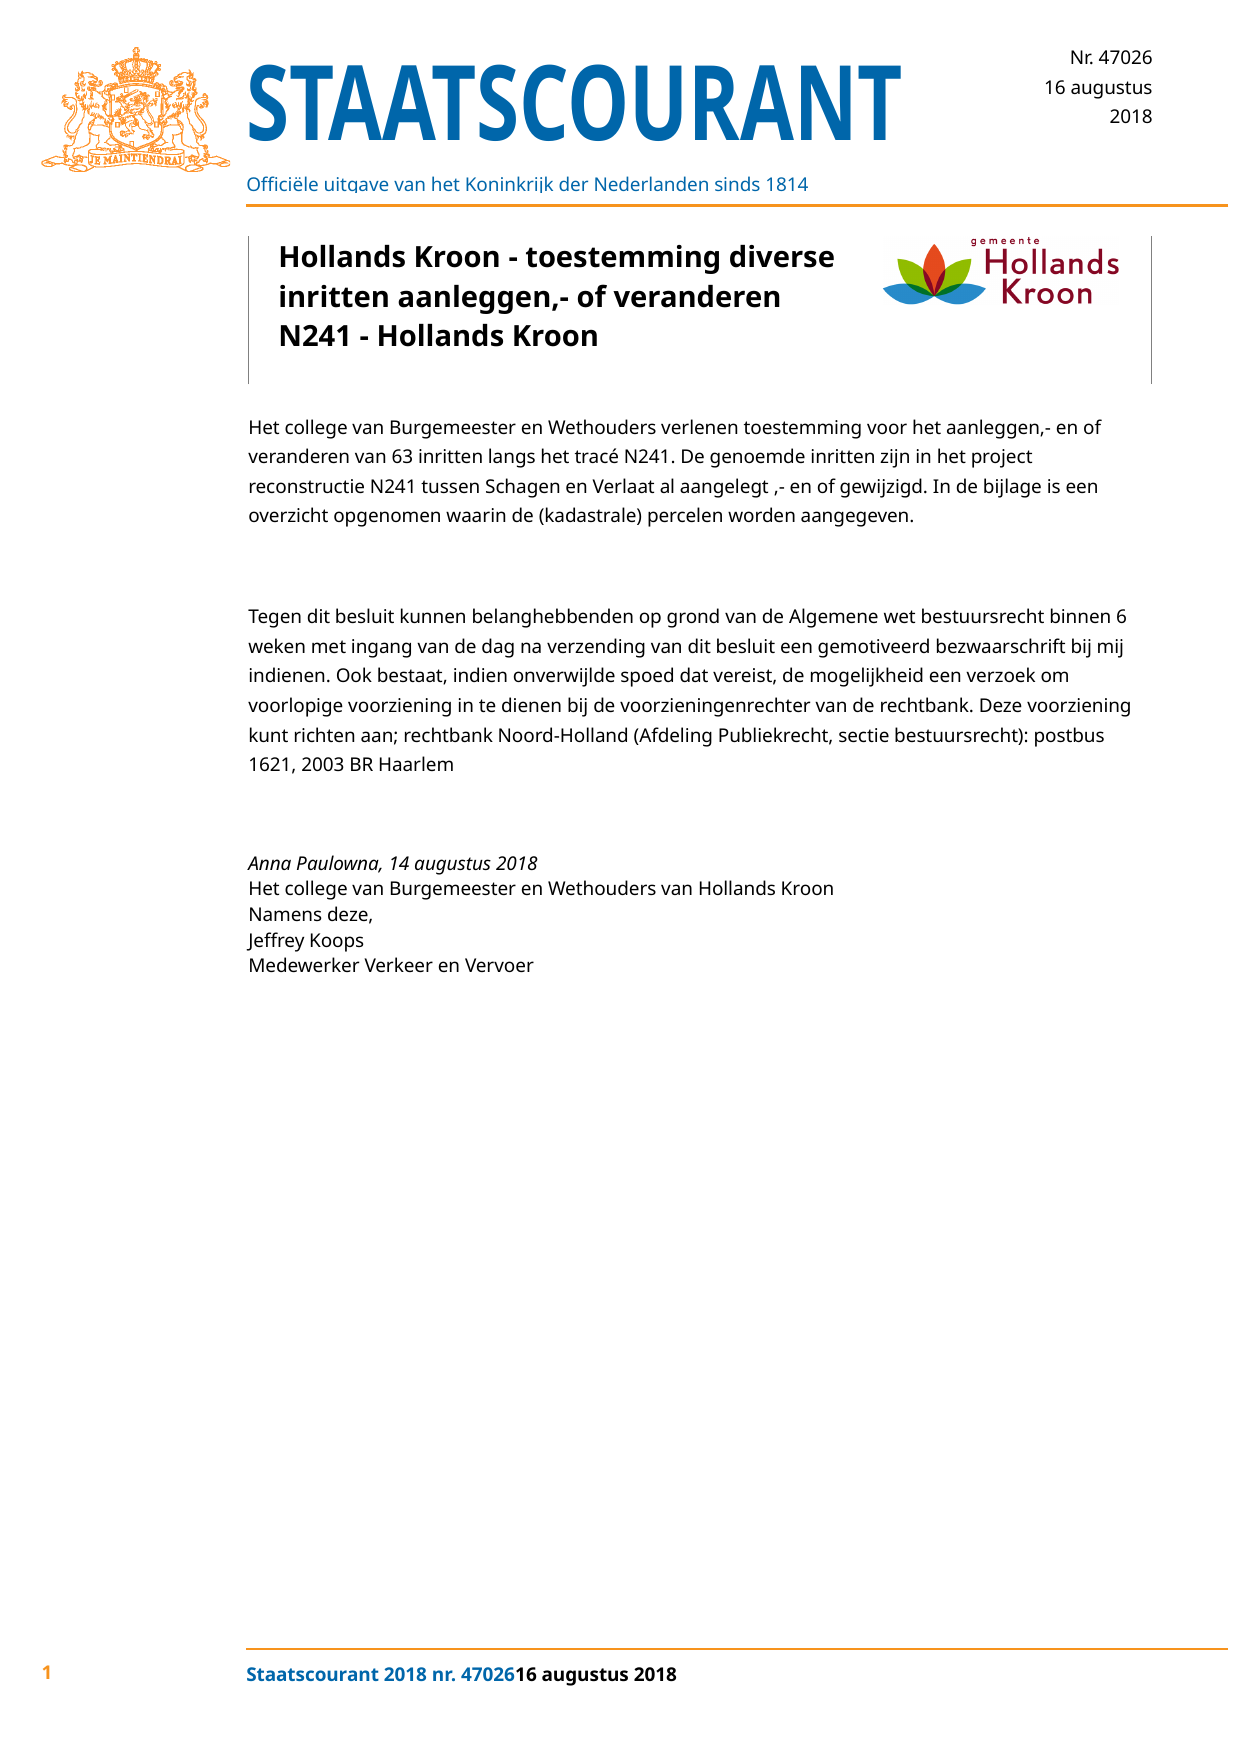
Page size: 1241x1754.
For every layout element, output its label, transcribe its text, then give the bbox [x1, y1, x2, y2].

text Medewerker Verkeer en Vervoer [248, 953, 1152, 978]
text Jeffrey Koops [248, 927, 1152, 953]
text Het college van Burgemeester en Wethouders van Hollands Kroon [248, 875, 1152, 901]
text Anna Paulowna, 14 augustus 2018 [248, 850, 1152, 875]
text Tegen dit besluit kunnen belanghebbenden op grond van de Algemene wet bestuursrecht binnen 6 weken met ingang van de dag na verzending van dit besluit een gemotiveerd bezwaarschrift bij mij indienen. Ook bestaat, indien onverwijlde spoed dat vereist, de mogelijkheid een verzoek om voorlopige voorziening in te dienen bij de voorzieningenrechter van de rechtbank. Deze voorziening kunt richten aan; rechtbank Noord-Holland (Afdeling Publiekrecht, sectie bestuursrecht): postbus 1621, 2003 BR Haarlem [248, 603, 1152, 777]
text Het college van Burgemeester en Wethouders verlenen toestemming voor het aanleggen,- en of veranderen van 63 inritten langs het tracé N241. De genoemde inritten zijn in het project reconstructie N241 tussen Schagen en Verlaat al aangelegt ,- en of gewijzigd. In de bijlage is een overzicht opgenomen waarin de (kadastrale) percelen worden aangegeven. [248, 414, 1152, 528]
table_header [850, 236, 1151, 384]
picture [41, 47, 231, 172]
table_header Hollands Kroon - toestemming diverse inritten aanleggen,- of veranderen N241 - Hollands Kroon [249, 236, 850, 384]
text Namens deze, [248, 901, 1152, 927]
picture [882, 236, 1119, 305]
